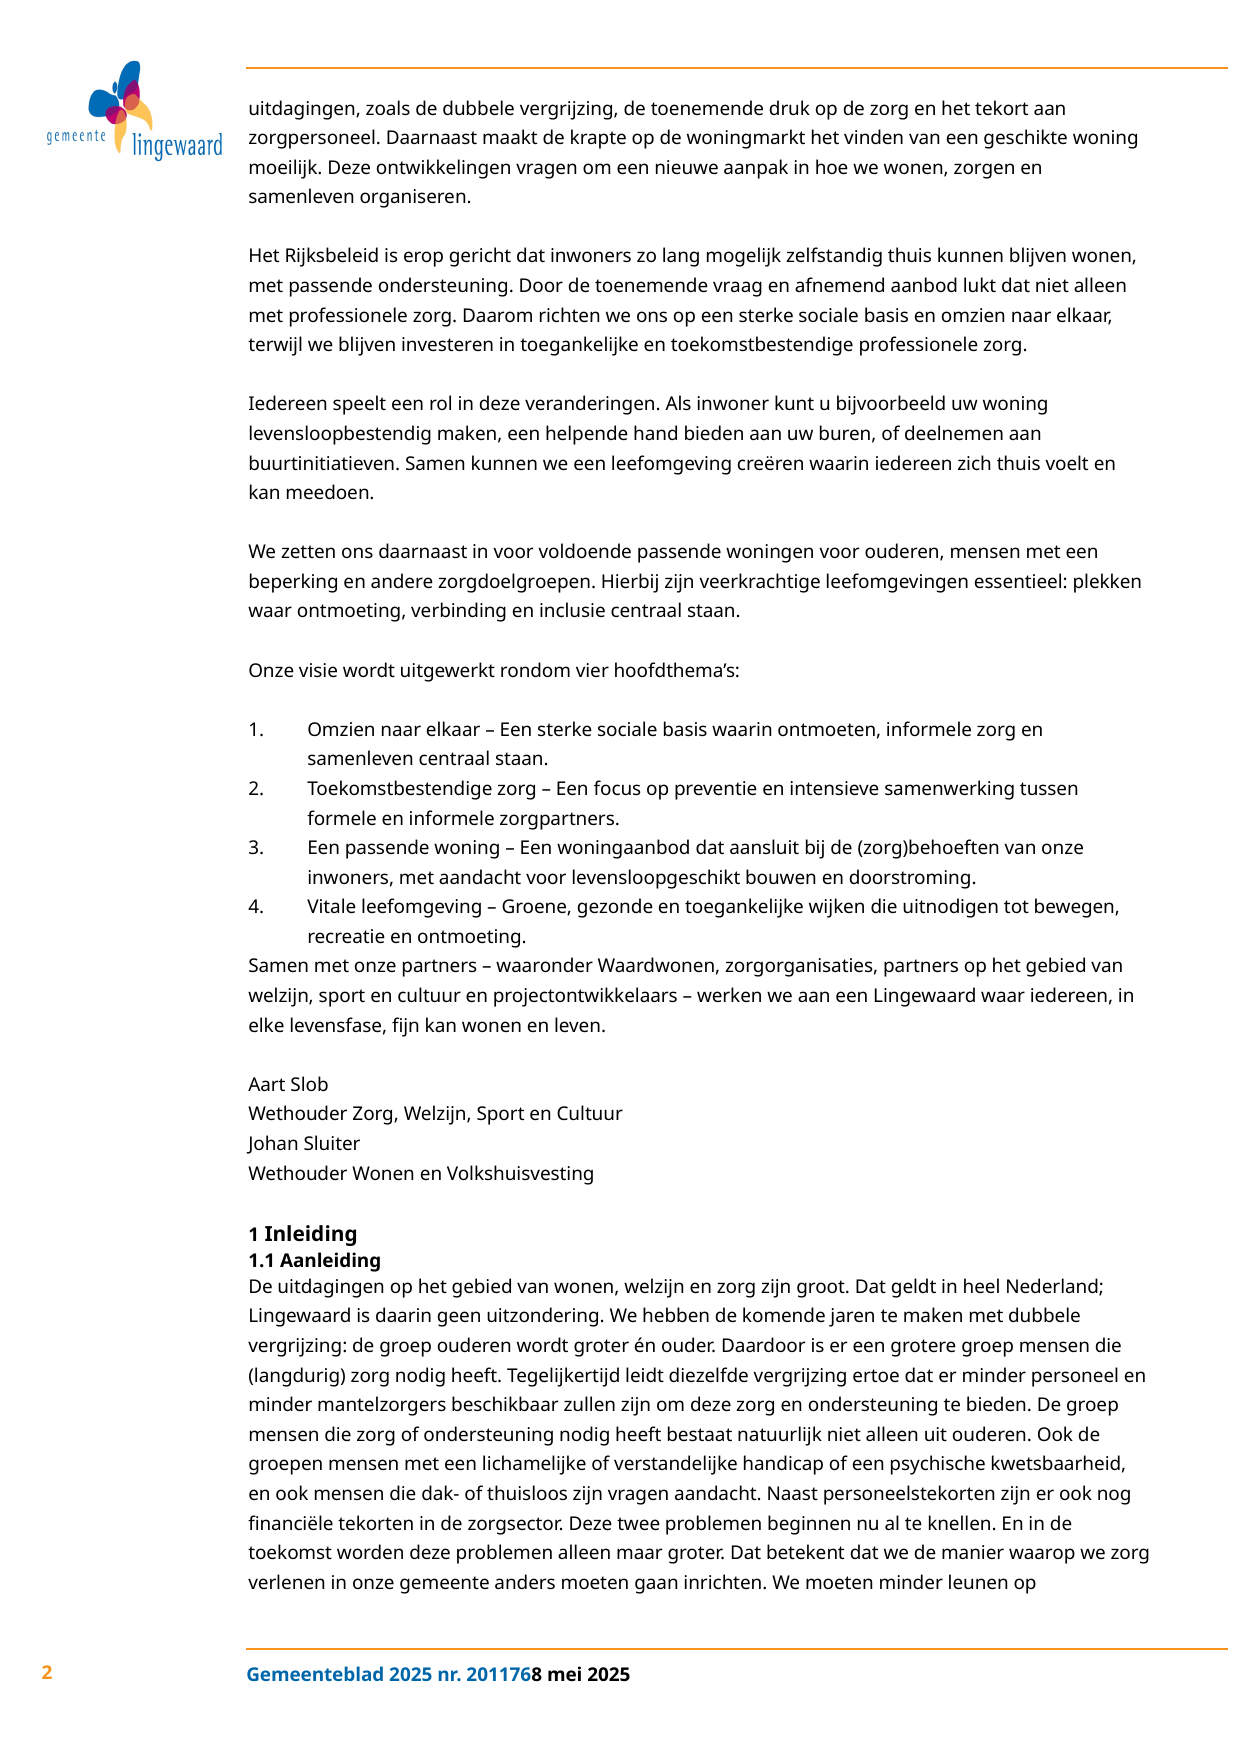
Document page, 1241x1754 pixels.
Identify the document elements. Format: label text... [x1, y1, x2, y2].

text uitdagingen, zoals de dubbele vergrijzing, de toenemende druk op de zorg en het tekort aan zorgpersoneel. Daarnaast maakt de krapte op de woningmarkt het vinden van een geschikte woning moeilijk. Deze ontwikkelingen vragen om een nieuwe aanpak in hoe we wonen, zorgen en samenleven organiseren. [248, 95, 1152, 209]
text Samen met onze partners – waaronder Waardwonen, zorgorganisaties, partners op het gebied van welzijn, sport en cultuur en projectontwikkelaars – werken we aan een Lingewaard waar iedereen, in elke levensfase, fijn kan wonen en leven. [248, 953, 1152, 1038]
text Wethouder Wonen en Volkshuisvesting [248, 1160, 1152, 1186]
list Omzien naar elkaar – Een sterke sociale basis waarin ontmoeten, informele zorg en samenleven centraal staan. [248, 716, 1152, 771]
text Het Rijksbeleid is erop gericht dat inwoners zo lang mogelijk zelfstandig thuis kunnen blijven wonen, met passende ondersteuning. Door de toenemende vraag en afnemend aanbod lukt dat niet alleen met professionele zorg. Daarom richten we ons op een sterke sociale basis en omzien naar elkaar, terwijl we blijven investeren in toegankelijke en toekomstbestendige professionele zorg. [248, 243, 1152, 357]
text De uitdagingen op het gebied van wonen, welzijn en zorg zijn groot. Dat geldt in heel Nederland; Lingewaard is daarin geen uitzondering. We hebben de komende jaren te maken met dubbele vergrijzing: de groep ouderen wordt groter én ouder. Daardoor is er een grotere groep mensen die (langdurig) zorg nodig heeft. Tegelijkertijd leidt diezelfde vergrijzing ertoe dat er minder personeel en minder mantelzorgers beschikbaar zullen zijn om deze zorg en ondersteuning te bieden. De groep mensen die zorg of ondersteuning nodig heeft bestaat natuurlijk niet alleen uit ouderen. Ook de groepen mensen met een lichamelijke of verstandelijke handicap of een psychische kwetsbaarheid, en ook mensen die dak- of thuisloos zijn vragen aandacht. Naast personeelstekorten zijn er ook nog financiële tekorten in de zorgsector. Deze twee problemen beginnen nu al te knellen. En in de toekomst worden deze problemen alleen maar groter. Dat betekent dat we de manier waarop we zorg verlenen in onze gemeente anders moeten gaan inrichten. We moeten minder leunen op [248, 1273, 1152, 1595]
text We zetten ons daarnaast in voor voldoende passende woningen voor ouderen, mensen met een beperking en andere zorgdoelgroepen. Hierbij zijn veerkrachtige leefomgevingen essentieel: plekken waar ontmoeting, verbinding en inclusie centraal staan. [248, 538, 1152, 623]
text Iedereen speelt een rol in deze veranderingen. Als inwoner kunt u bijvoorbeeld uw woning levensloopbestendig maken, een helpende hand bieden aan uw buren, of deelnemen aan buurtinitiatieven. Samen kunnen we een leefomgeving creëren waarin iedereen zich thuis voelt en kan meedoen. [248, 391, 1152, 505]
text Onze visie wordt uitgewerkt rondom vier hoofdthema’s: [248, 657, 1152, 683]
text Wethouder Zorg, Welzijn, Sport en Cultuur [248, 1101, 1152, 1126]
list Toekomstbestendige zorg – Een focus op preventie en intensieve samenwerking tussen formele en informele zorgpartners. [248, 775, 1152, 831]
text 1.1 Aanleiding [248, 1247, 1152, 1273]
text Aart Slob [248, 1071, 1152, 1097]
text Johan Sluiter [248, 1130, 1152, 1156]
list Een passende woning – Een woningaanbod dat aansluit bij de (zorg)behoeften van onze inwoners, met aandacht voor levensloopgeschikt bouwen en doorstroming. [248, 834, 1152, 890]
picture [41, 47, 231, 172]
list Vitale leefomgeving – Groene, gezonde en toegankelijke wijken die uitnodigen tot bewegen, recreatie en ontmoeting. [248, 893, 1152, 949]
text 1 Inleiding [248, 1219, 1152, 1247]
